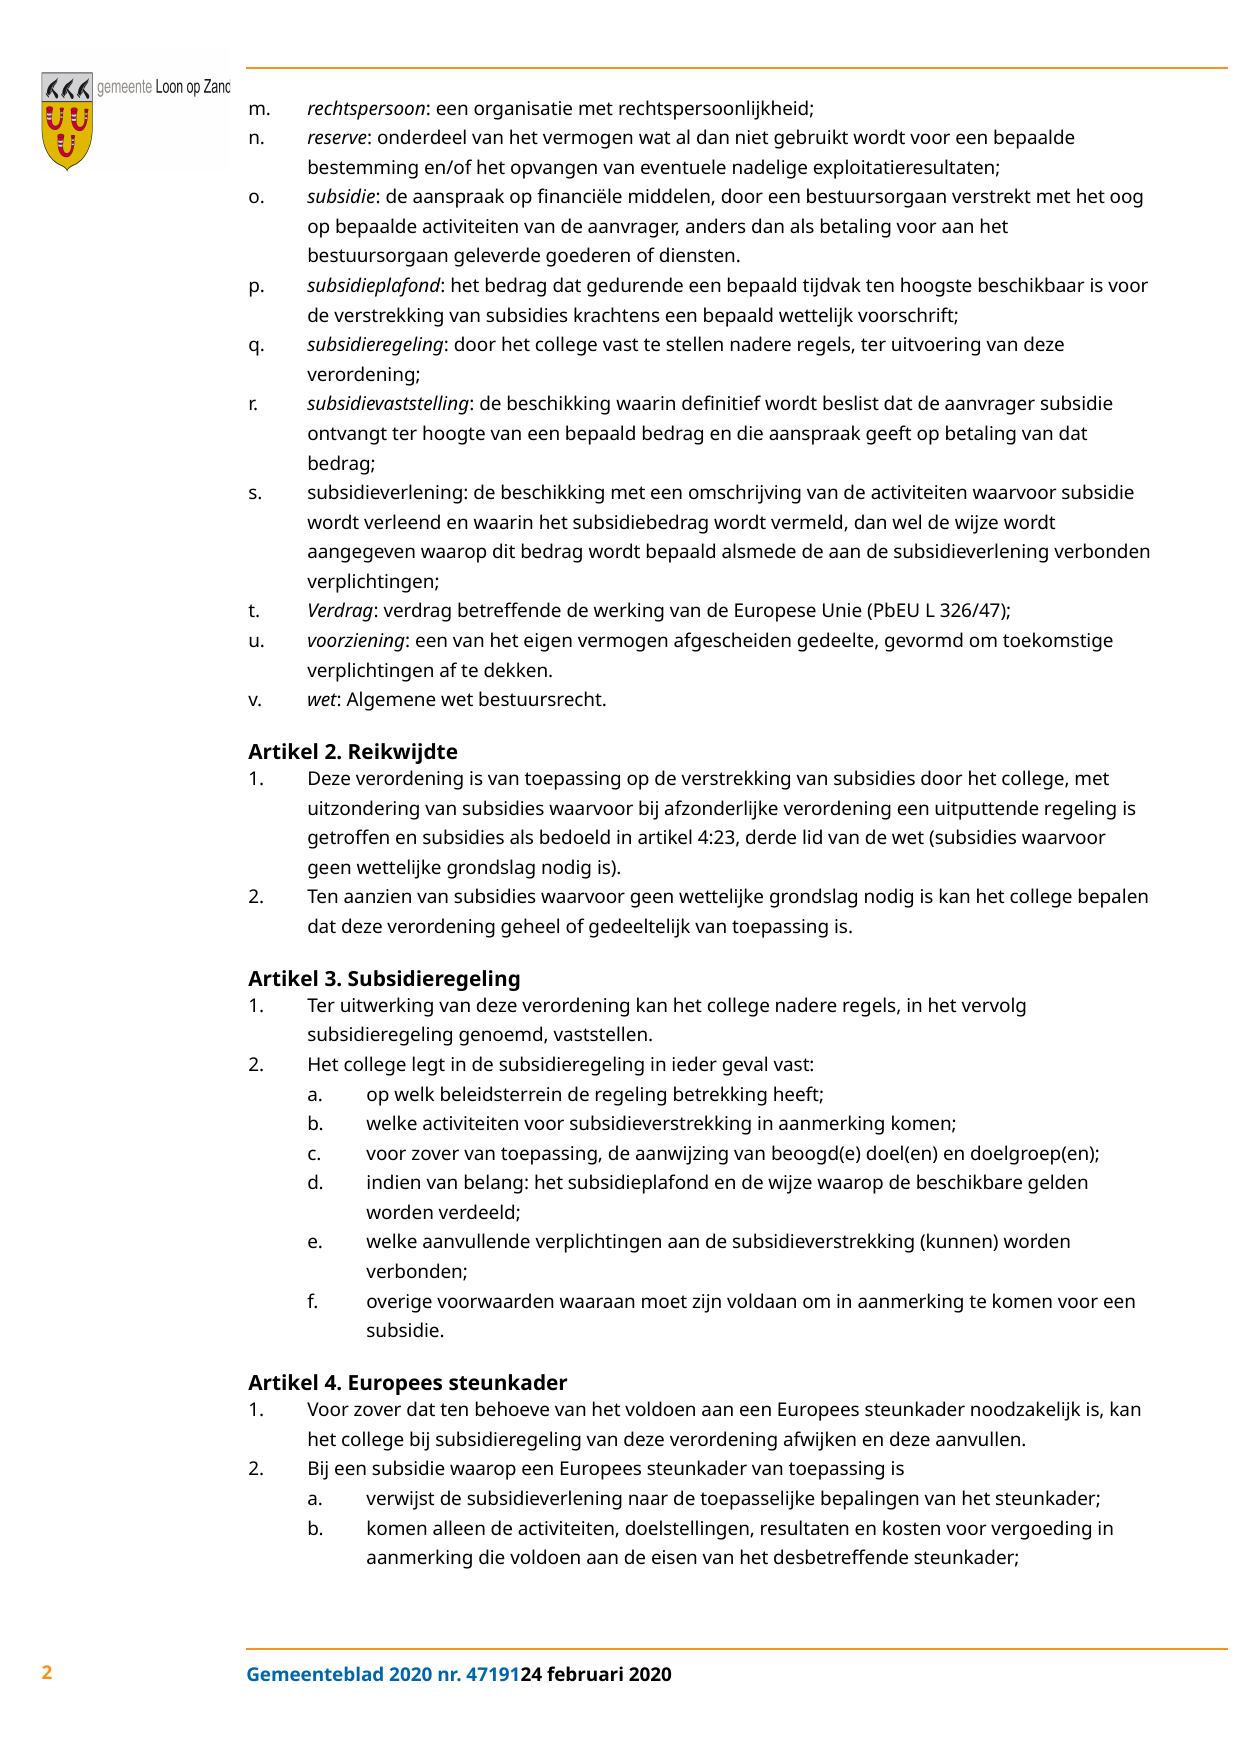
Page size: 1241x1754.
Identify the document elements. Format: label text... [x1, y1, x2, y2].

list subsidieregeling: door het college vast te stellen nadere regels, ter uitvoering van deze verordening; [248, 331, 1152, 387]
list voorziening: een van het eigen vermogen afgescheiden gedeelte, gevormd om toekomstige verplichtingen af te dekken. [248, 627, 1152, 683]
list Ter uitwerking van deze verordening kan het college nadere regels, in het vervolg subsidieregeling genoemd, vaststellen. [248, 992, 1152, 1047]
list welke activiteiten voor subsidieverstrekking in aanmerking komen; [307, 1110, 1152, 1136]
text Artikel 4. Europees steunkader [248, 1368, 1152, 1396]
list indien van belang: het subsidieplafond en de wijze waarop de beschikbare gelden worden verdeeld; [307, 1169, 1152, 1225]
list komen alleen de activiteiten, doelstellingen, resultaten en kosten voor vergoeding in aanmerking die voldoen aan de eisen van het desbetreffende steunkader; [307, 1515, 1152, 1570]
list Voor zover dat ten behoeve van het voldoen aan een Europees steunkader noodzakelijk is, kan het college bij subsidieregeling van deze verordening afwijken en deze aanvullen. [248, 1396, 1152, 1452]
list subsidieplafond: het bedrag dat gedurende een bepaald tijdvak ten hoogste beschikbaar is voor de verstrekking van subsidies krachtens een bepaald wettelijk voorschrift; [248, 272, 1152, 328]
text Artikel 3. Subsidieregeling [248, 964, 1152, 992]
list op welk beleidsterrein de regeling betrekking heeft; [307, 1081, 1152, 1107]
list verwijst de subsidieverlening naar de toepasselijke bepalingen van het steunkader; [307, 1485, 1152, 1511]
list reserve: onderdeel van het vermogen wat al dan niet gebruikt wordt voor een bepaalde bestemming en/of het opvangen van eventuele nadelige exploitatieresultaten; [248, 124, 1152, 180]
list Verdrag: verdrag betreffende de werking van de Europese Unie (PbEU L 326/47); [248, 598, 1152, 623]
list subsidievaststelling: de beschikking waarin definitief wordt beslist dat de aanvrager subsidie ontvangt ter hoogte van een bepaald bedrag en die aanspraak geeft op betaling van dat bedrag; [248, 391, 1152, 476]
list Deze verordening is van toepassing op de verstrekking van subsidies door het college, met uitzondering van subsidies waarvoor bij afzonderlijke verordening een uitputtende regeling is getroffen en subsidies als bedoeld in artikel 4:23, derde lid van de wet (subsidies waarvoor geen wettelijke grondslag nodig is). [248, 765, 1152, 880]
list Het college legt in de subsidieregeling in ieder geval vast: [248, 1051, 1152, 1077]
list subsidie: de aanspraak op financiële middelen, door een bestuursorgaan verstrekt met het oog op bepaalde activiteiten van de aanvrager, anders dan als betaling voor aan het bestuursorgaan geleverde goederen of diensten. [248, 183, 1152, 268]
list overige voorwaarden waaraan moet zijn voldaan om in aanmerking te komen voor een subsidie. [307, 1288, 1152, 1343]
list voor zover van toepassing, de aanwijzing van beoogd(e) doel(en) en doelgroep(en); [307, 1140, 1152, 1166]
list Bij een subsidie waarop een Europees steunkader van toepassing is [248, 1456, 1152, 1481]
list Ten aanzien van subsidies waarvoor geen wettelijke grondslag nodig is kan het college bepalen dat deze verordening geheel of gedeeltelijk van toepassing is. [248, 884, 1152, 939]
picture [41, 47, 231, 172]
list subsidieverlening: de beschikking met een omschrijving van de activiteiten waarvoor subsidie wordt verleend en waarin het subsidiebedrag wordt vermeld, dan wel de wijze wordt aangegeven waarop dit bedrag wordt bepaald alsmede de aan de subsidieverlening verbonden verplichtingen; [248, 479, 1152, 594]
list wet: Algemene wet bestuursrecht. [248, 686, 1152, 712]
text Artikel 2. Reikwijdte [248, 737, 1152, 765]
list welke aanvullende verplichtingen aan de subsidieverstrekking (kunnen) worden verbonden; [307, 1229, 1152, 1284]
list rechtspersoon: een organisatie met rechtspersoonlijkheid; [248, 95, 1152, 121]
